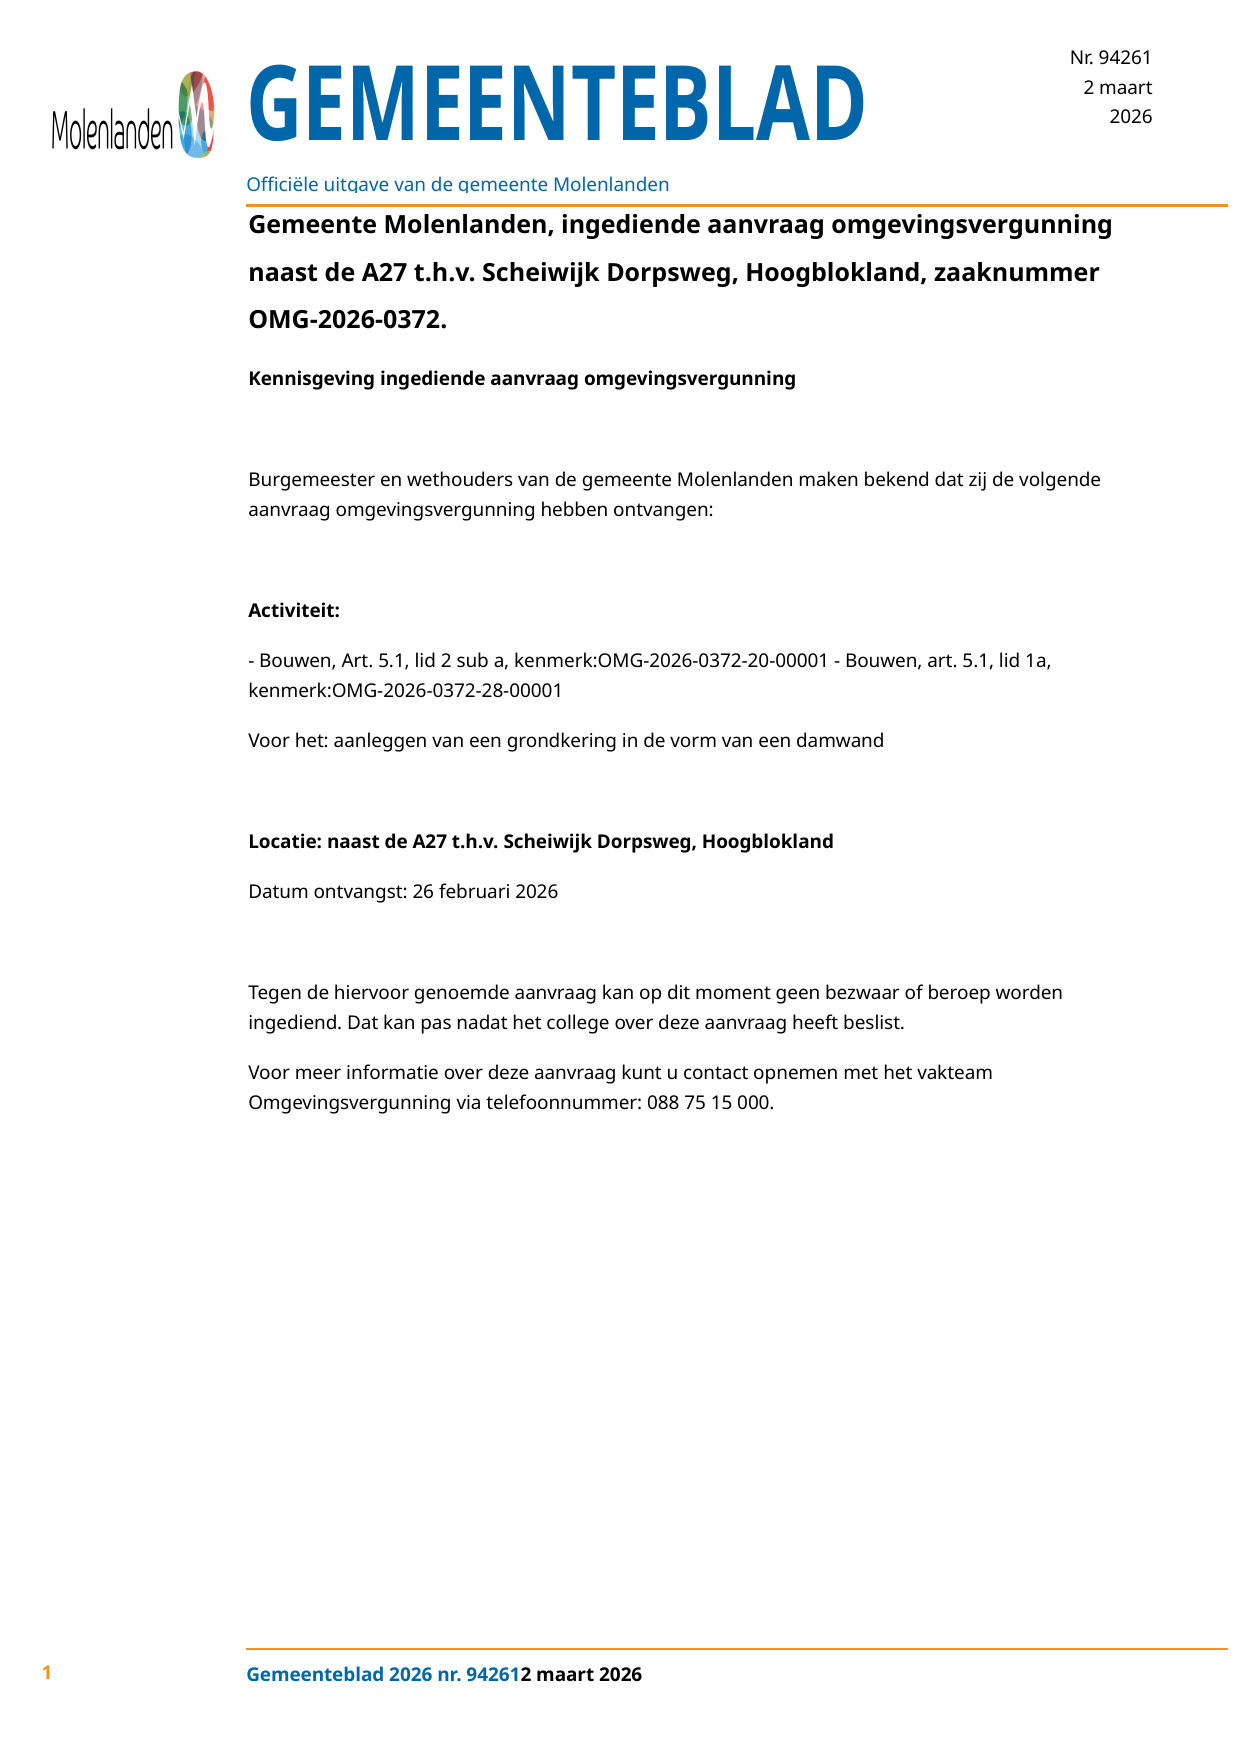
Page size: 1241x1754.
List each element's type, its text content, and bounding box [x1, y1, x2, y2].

text Locatie: naast de A27 t.h.v. Scheiwijk Dorpsweg, Hoogblokland [248, 828, 1152, 854]
text Datum ontvangst: 26 februari 2026 [248, 878, 1152, 904]
text Burgemeester en wethouders van de gemeente Molenlanden maken bekend dat zij de volgende aanvraag omgevingsvergunning hebben ontvangen: [248, 466, 1152, 522]
text - Bouwen, Art. 5.1, lid 2 sub a, kenmerk:OMG-2026-0372-20-00001 - Bouwen, art. 5.1, lid 1a, kenmerk:OMG-2026-0372-28-00001 [248, 647, 1152, 702]
text Gemeente Molenlanden, ingediende aanvraag omgevingsvergunning naast de A27 t.h.v. Scheiwijk Dorpsweg, Hoogblokland, zaaknummer OMG-2026-0372. [248, 207, 1152, 336]
text Voor het: aanleggen van een grondkering in de vorm van een damwand [248, 727, 1152, 753]
text Kennisgeving ingediende aanvraag omgevingsvergunning [248, 366, 1152, 391]
picture [41, 47, 231, 172]
text Activiteit: [248, 597, 1152, 622]
text Voor meer informatie over deze aanvraag kunt u contact opnemen met het vakteam Omgevingsvergunning via telefoonnummer: 088 75 15 000. [248, 1059, 1152, 1114]
text Tegen de hiervoor genoemde aanvraag kan op dit moment geen bezwaar of beroep worden ingediend. Dat kan pas nadat het college over deze aanvraag heeft beslist. [248, 979, 1152, 1034]
